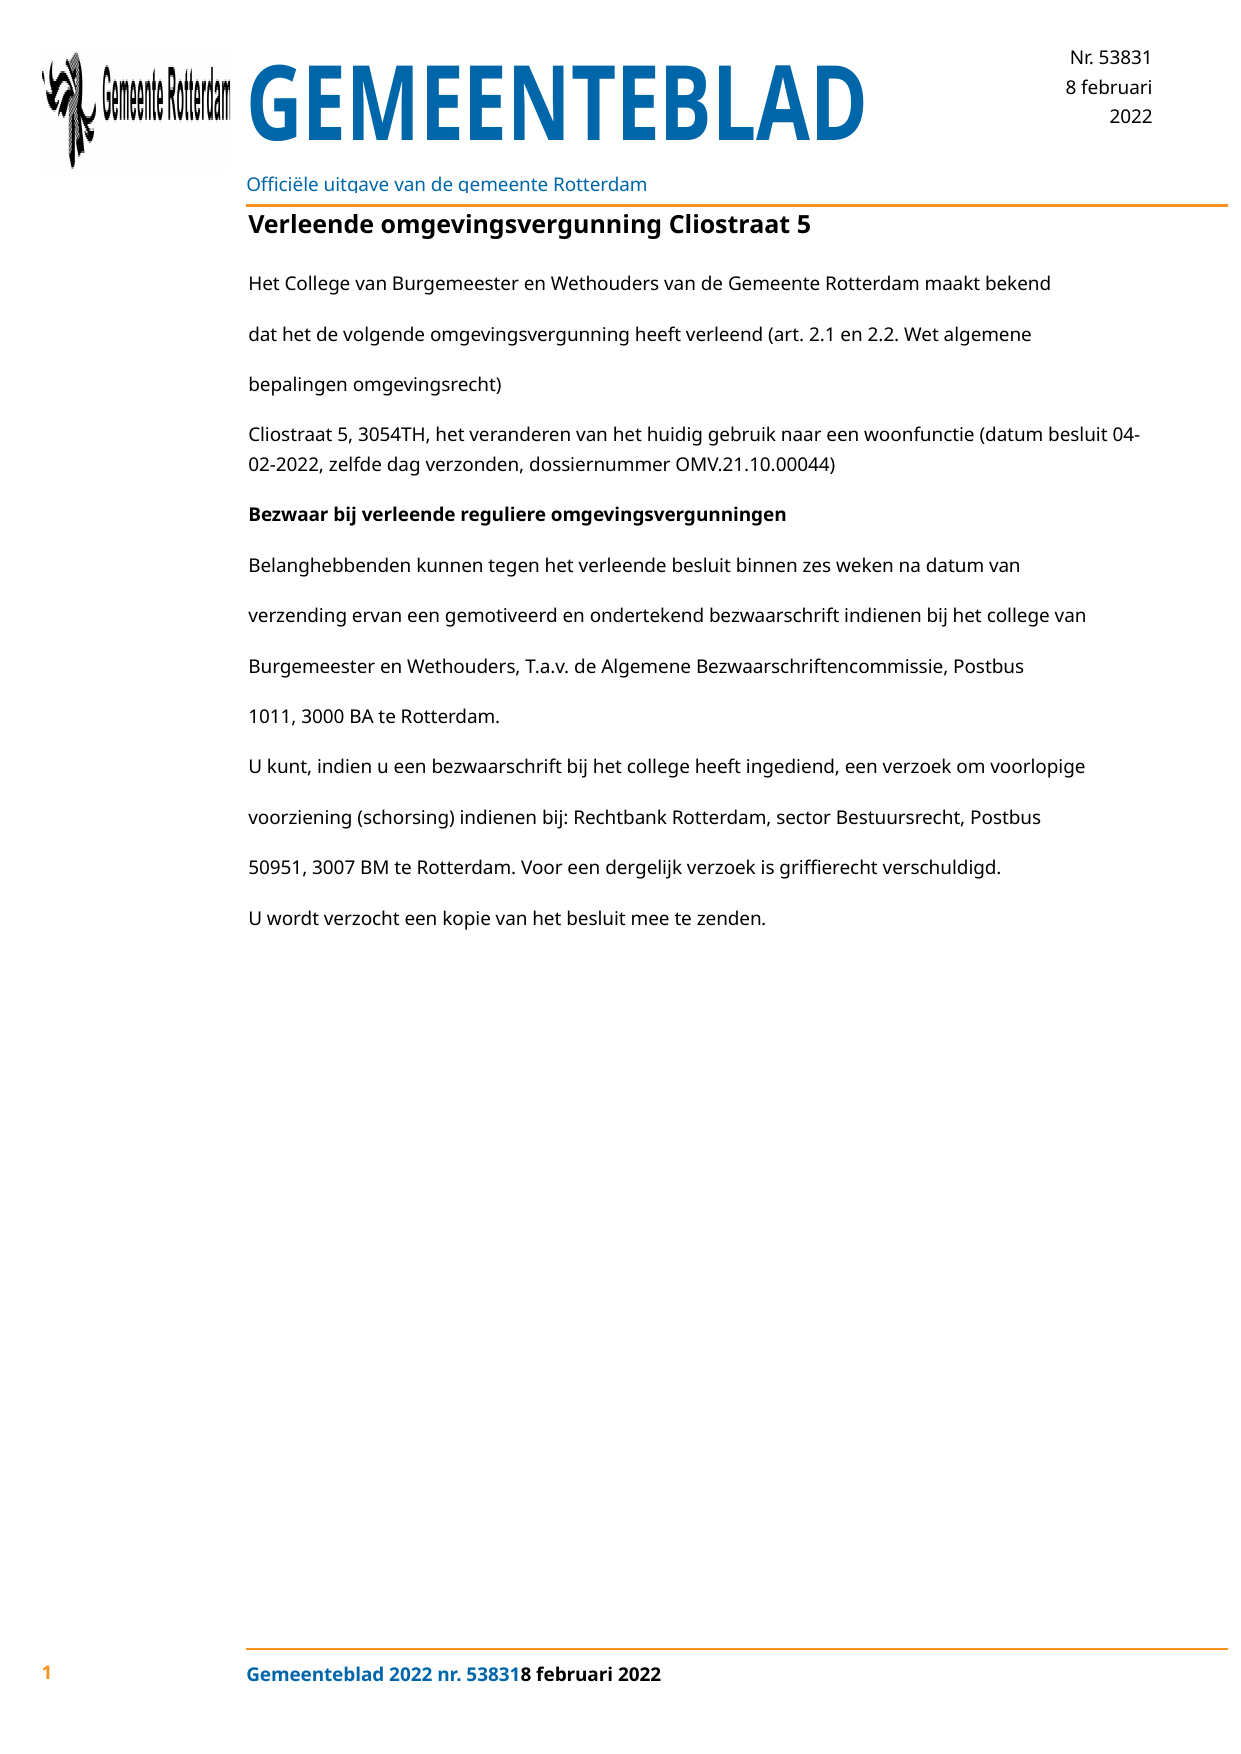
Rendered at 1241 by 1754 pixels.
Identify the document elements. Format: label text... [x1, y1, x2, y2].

text 50951, 3007 BM te Rotterdam. Voor een dergelijk verzoek is griffierecht verschuldigd. [248, 854, 1152, 880]
text U kunt, indien u een bezwaarschrift bij het college heeft ingediend, een verzoek om voorlopige [248, 754, 1152, 779]
text Belanghebbenden kunnen tegen het verleende besluit binnen zes weken na datum van [248, 552, 1152, 578]
text 1011, 3000 BA te Rotterdam. [248, 703, 1152, 729]
text dat het de volgende omgevingsvergunning heeft verleend (art. 2.1 en 2.2. Wet algemene [248, 321, 1152, 346]
text Burgemeester en Wethouders, T.a.v. de Algemene Bezwaarschriftencommissie, Postbus [248, 653, 1152, 678]
text verzending ervan een gemotiveerd en ondertekend bezwaarschrift indienen bij het college van [248, 602, 1152, 628]
text bepalingen omgevingsrecht) [248, 371, 1152, 397]
text Bezwaar bij verleende reguliere omgevingsvergunningen [248, 502, 1152, 527]
picture [41, 47, 231, 172]
text Verleende omgevingsvergunning Cliostraat 5 [248, 207, 1152, 241]
text U wordt verzocht een kopie van het besluit mee te zenden. [248, 905, 1152, 931]
text Het College van Burgemeester en Wethouders van de Gemeente Rotterdam maakt bekend [248, 270, 1152, 296]
text Cliostraat 5, 3054TH, het veranderen van het huidig gebruik naar een woonfunctie (datum besluit 04-02-2022, zelfde dag verzonden, dossiernummer OMV.21.10.00044) [248, 422, 1152, 477]
text voorziening (schorsing) indienen bij: Rechtbank Rotterdam, sector Bestuursrecht, Postbus [248, 804, 1152, 830]
